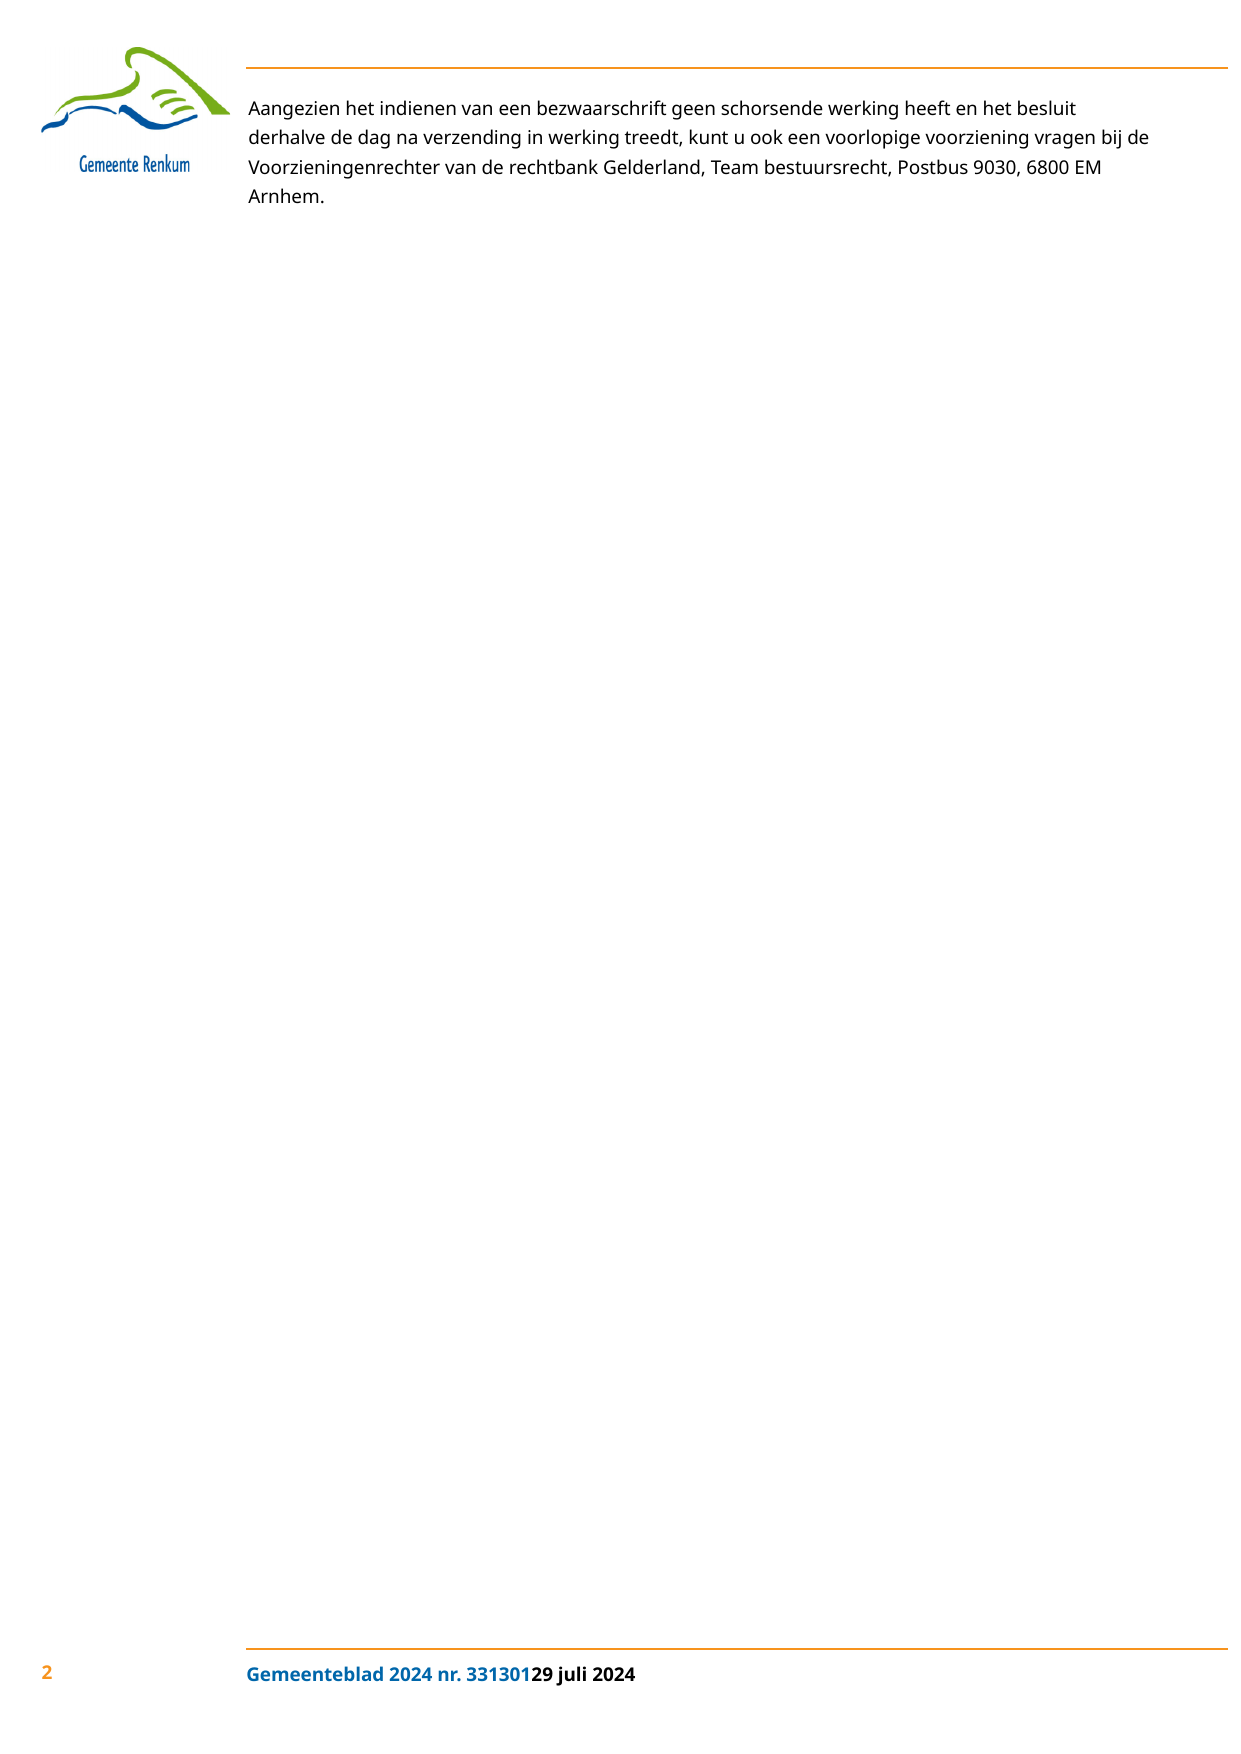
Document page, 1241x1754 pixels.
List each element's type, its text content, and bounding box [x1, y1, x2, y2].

picture [41, 47, 231, 172]
text Aangezien het indienen van een bezwaarschrift geen schorsende werking heeft en het besluit derhalve de dag na verzending in werking treedt, kunt u ook een voorlopige voorziening vragen bij de Voorzieningenrechter van de rechtbank Gelderland, Team bestuursrecht, Postbus 9030, 6800 EM Arnhem. [248, 95, 1152, 209]
